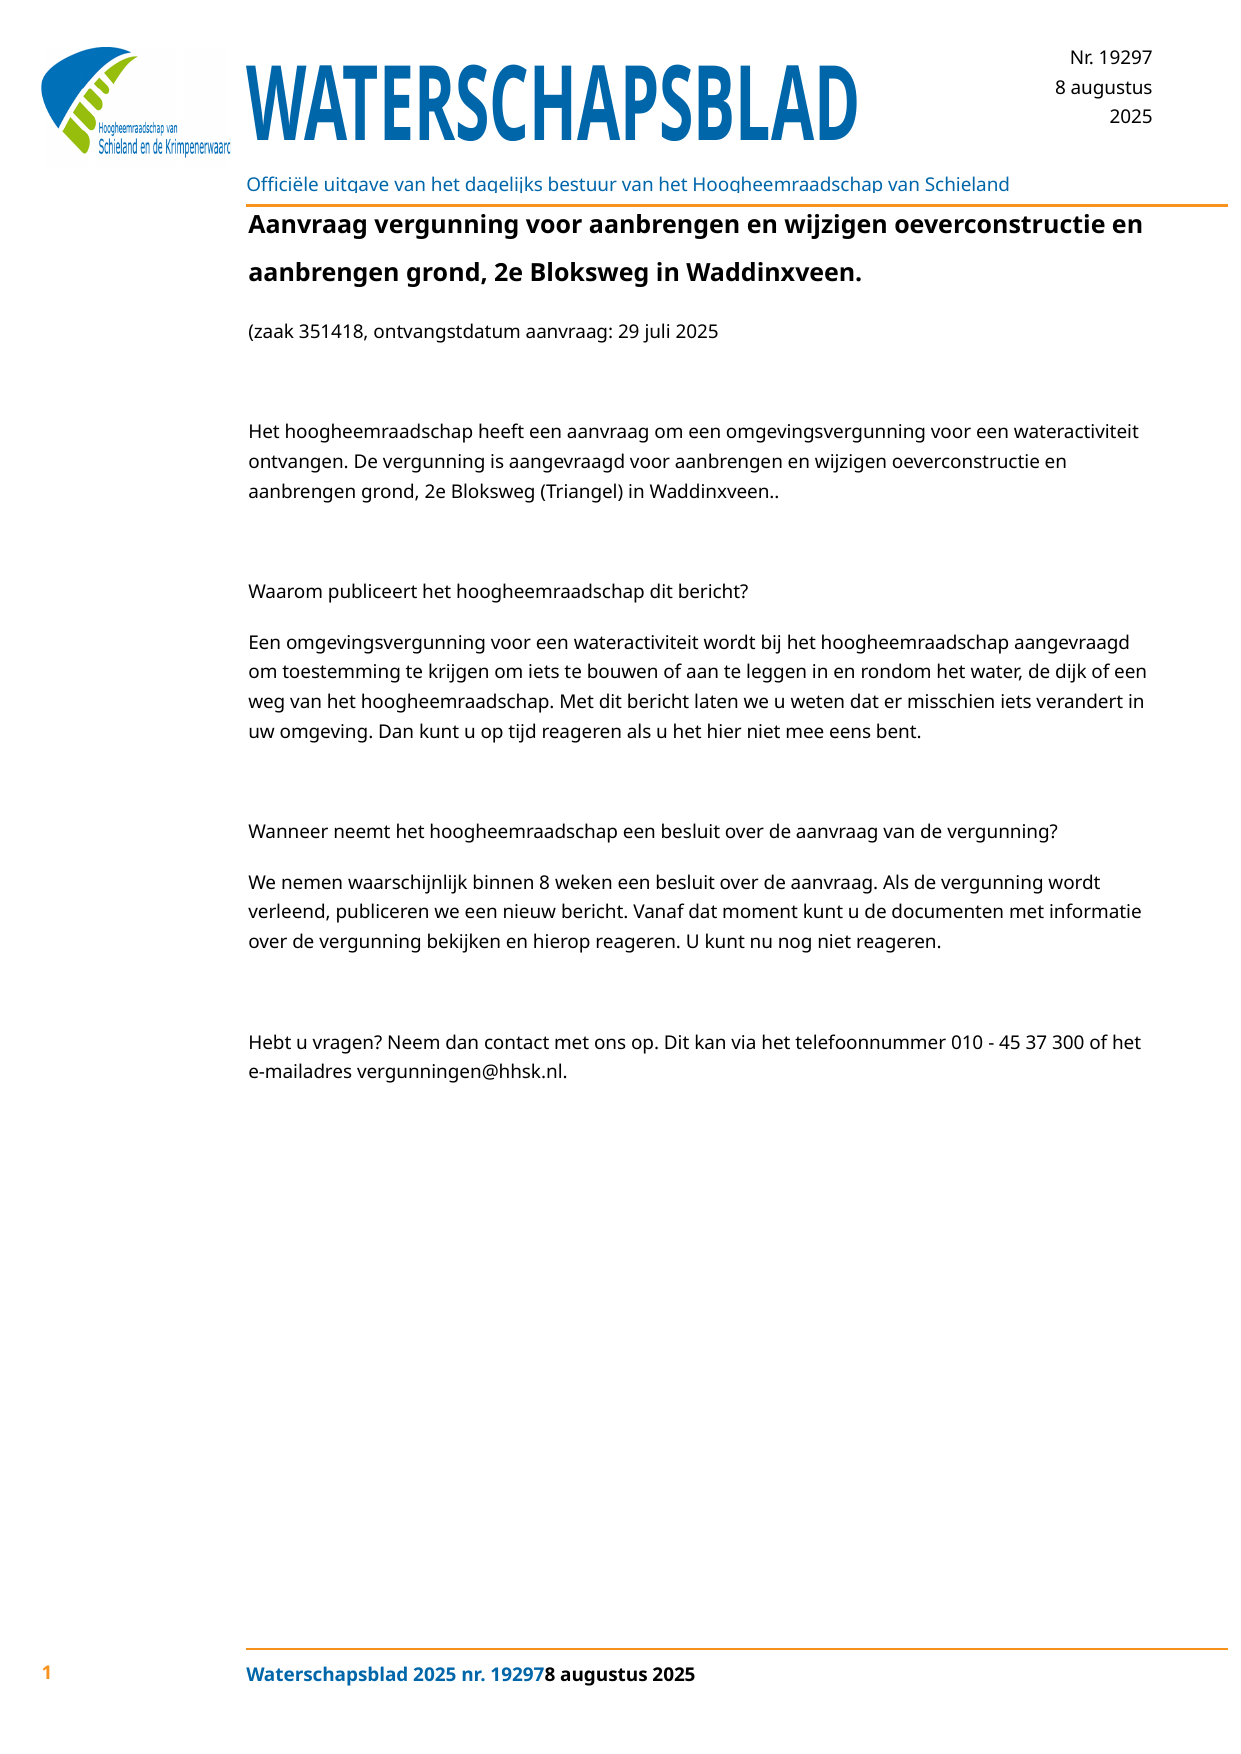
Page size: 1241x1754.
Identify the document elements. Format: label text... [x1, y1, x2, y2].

text Wanneer neemt het hoogheemraadschap een besluit over de aanvraag van de vergunning? [248, 819, 1152, 844]
text Het hoogheemraadschap heeft een aanvraag om een omgevingsvergunning voor een wateractiviteit ontvangen. De vergunning is aangevraagd voor aanbrengen en wijzigen oeverconstructie en aanbrengen grond, 2e Bloksweg (Triangel) in Waddinxveen.. [248, 419, 1152, 504]
picture [41, 47, 231, 172]
text Een omgevingsvergunning voor een wateractiviteit wordt bij het hoogheemraadschap aangevraagd om toestemming te krijgen om iets te bouwen of aan te leggen in en rondom het water, de dijk of een weg van het hoogheemraadschap. Met dit bericht laten we u weten dat er misschien iets verandert in uw omgeving. Dan kunt u op tijd reageren als u het hier niet mee eens bent. [248, 629, 1152, 744]
text We nemen waarschijnlijk binnen 8 weken een besluit over de aanvraag. Als de vergunning wordt verleend, publiceren we een nieuw bericht. Vanaf dat moment kunt u de documenten met informatie over de vergunning bekijken en hierop reageren. U kunt nu nog niet reageren. [248, 869, 1152, 954]
text (zaak 351418, ontvangstdatum aanvraag: 29 juli 2025 [248, 318, 1152, 344]
text Waarom publiceert het hoogheemraadschap dit bericht? [248, 579, 1152, 604]
text Hebt u vragen? Neem dan contact met ons op. Dit kan via het telefoonnummer 010 - 45 37 300 of het e-mailadres vergunningen@hhsk.nl. [248, 1029, 1152, 1084]
text Aanvraag vergunning voor aanbrengen en wijzigen oeverconstructie en aanbrengen grond, 2e Bloksweg in Waddinxveen. [248, 207, 1152, 288]
